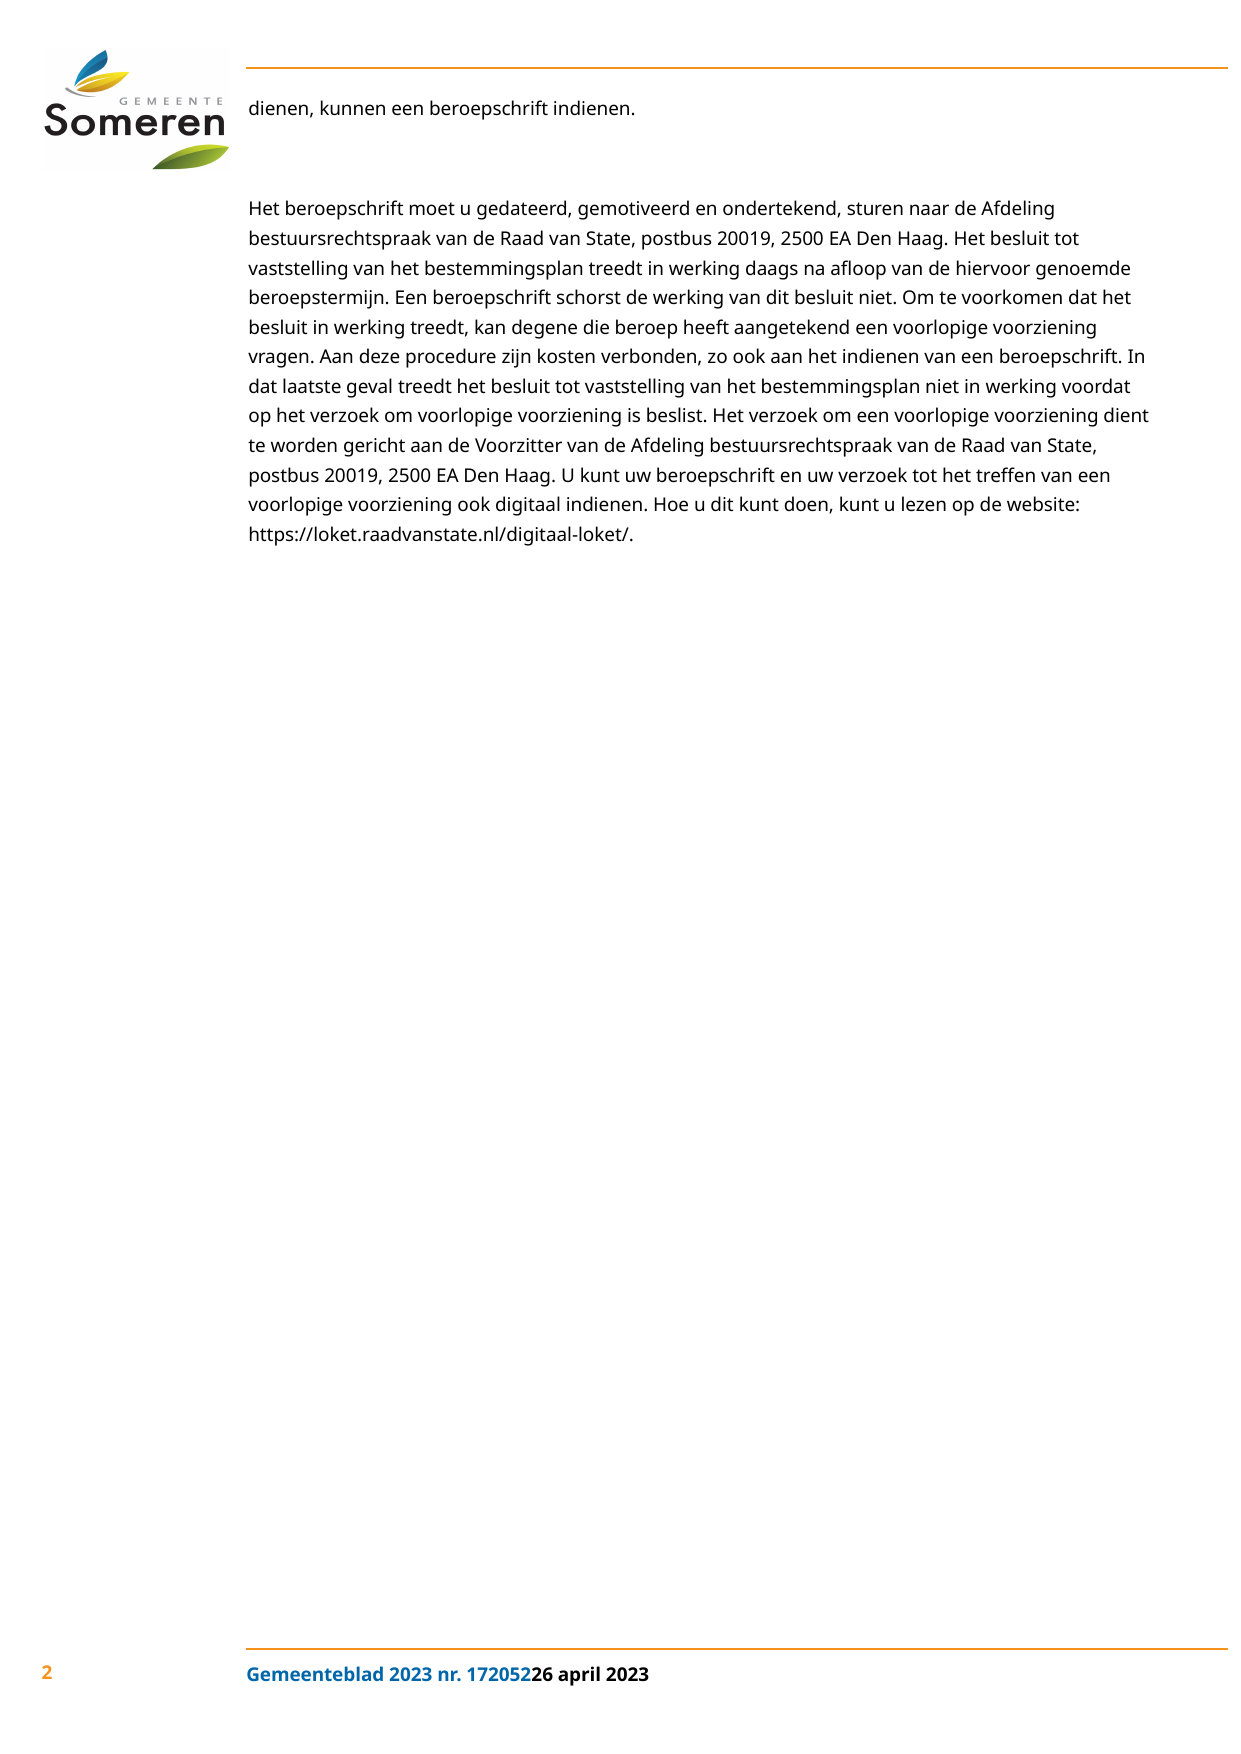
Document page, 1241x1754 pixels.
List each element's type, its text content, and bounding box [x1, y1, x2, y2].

picture [41, 47, 231, 172]
text dienen, kunnen een beroepschrift indienen. [248, 95, 1152, 121]
text Het beroepschrift moet u gedateerd, gemotiveerd en ondertekend, sturen naar de Afdeling bestuursrechtspraak van de Raad van State, postbus 20019, 2500 EA Den Haag. Het besluit tot vaststelling van het bestemmingsplan treedt in werking daags na afloop van de hiervoor genoemde beroepstermijn. Een beroepschrift schorst de werking van dit besluit niet. Om te voorkomen dat het besluit in werking treedt, kan degene die beroep heeft aangetekend een voorlopige voorziening vragen. Aan deze procedure zijn kosten verbonden, zo ook aan het indienen van een beroepschrift. In dat laatste geval treedt het besluit tot vaststelling van het bestemmingsplan niet in werking voordat op het verzoek om voorlopige voorziening is beslist. Het verzoek om een voorlopige voorziening dient te worden gericht aan de Voorzitter van de Afdeling bestuursrechtspraak van de Raad van State, postbus 20019, 2500 EA Den Haag. U kunt uw beroepschrift en uw verzoek tot het treffen van een voorlopige voorziening ook digitaal indienen. Hoe u dit kunt doen, kunt u lezen op de website: https://loket.raadvanstate.nl/digitaal-loket/. [248, 196, 1152, 547]
